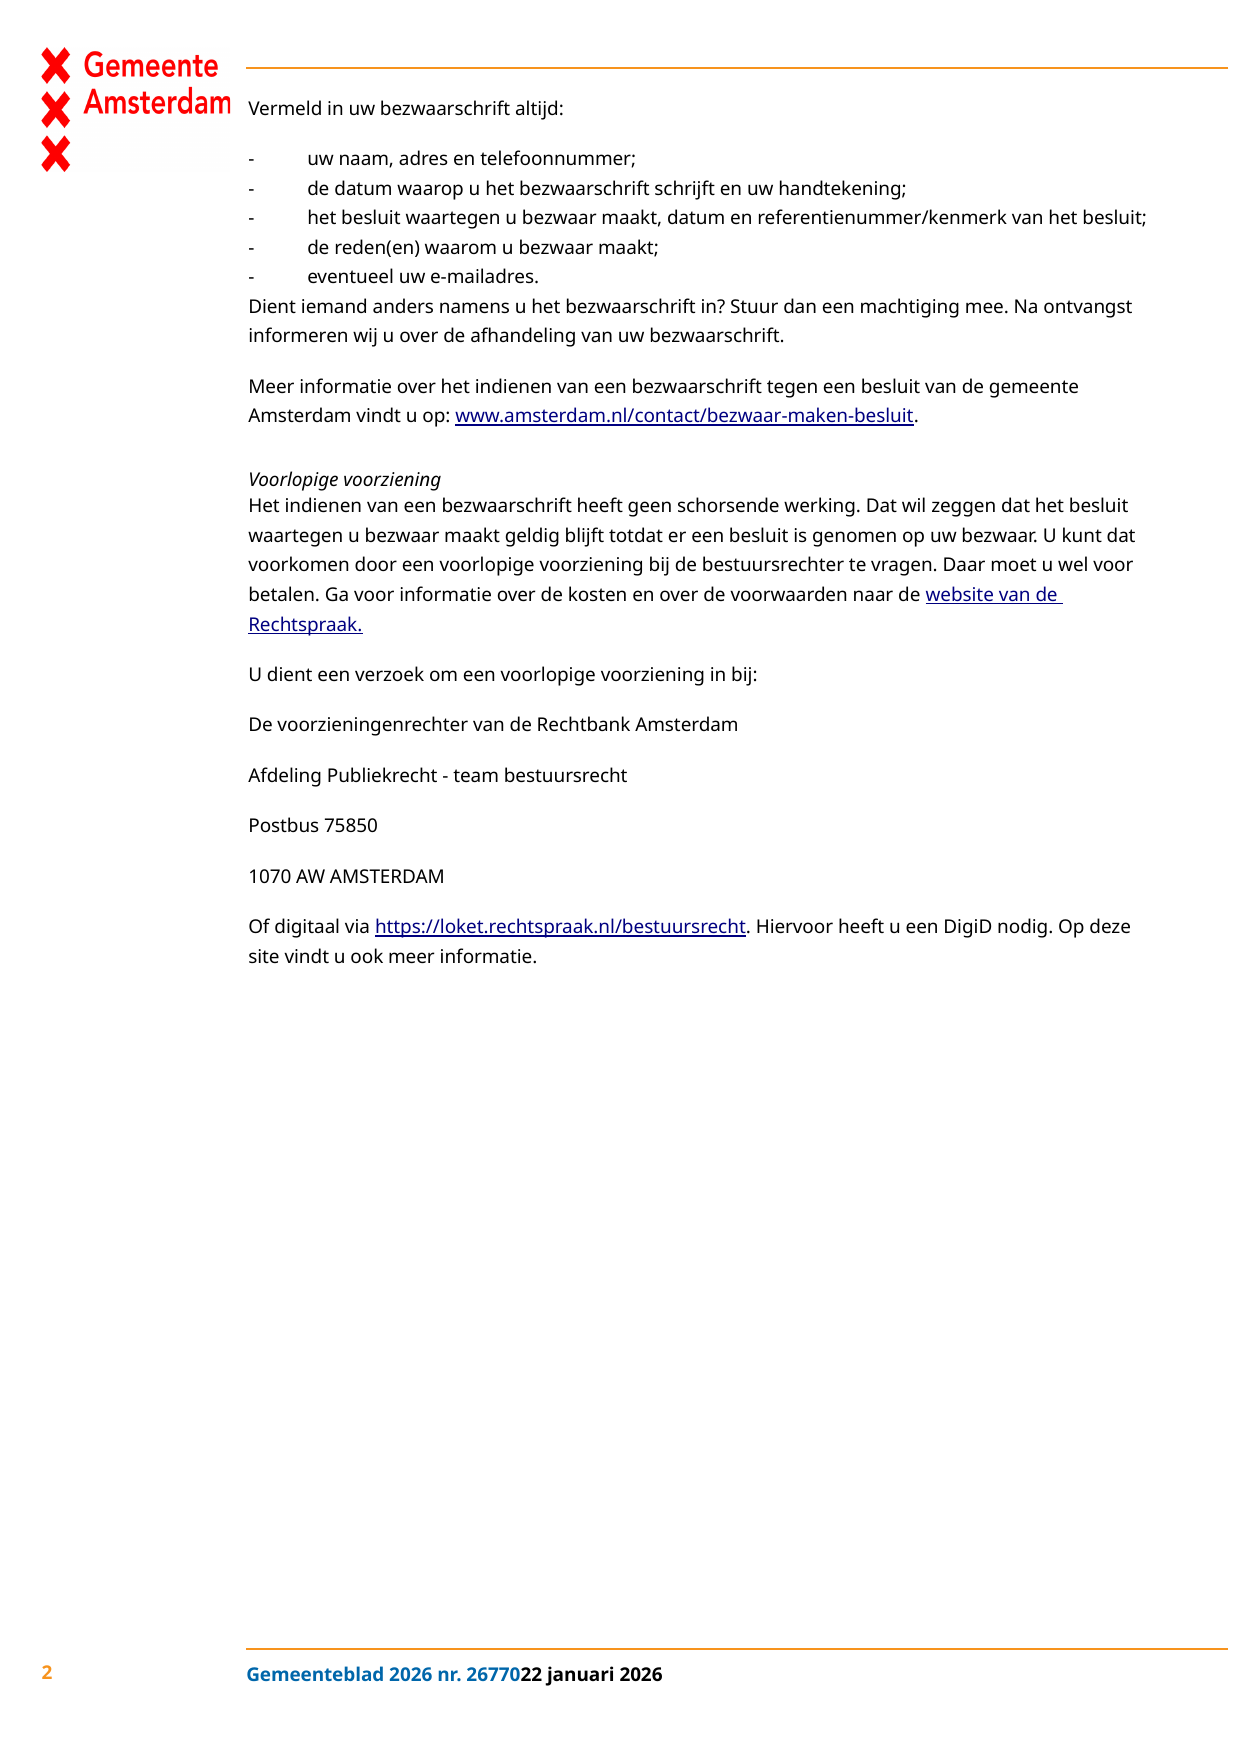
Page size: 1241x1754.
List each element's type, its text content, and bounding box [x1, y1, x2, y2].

text Postbus 75850 [248, 812, 1152, 838]
text De voorzieningenrechter van de Rechtbank Amsterdam [248, 712, 1152, 737]
list het besluit waartegen u bezwaar maakt, datum en referentienummer/kenmerk van het besluit; [248, 204, 1152, 230]
list eventueel uw e-mailadres. [248, 263, 1152, 289]
text Of digitaal via https://loket.rechtspraak.nl/bestuursrecht. Hiervoor heeft u een DigiD nodig. Op deze site vindt u ook meer informatie. [248, 913, 1152, 968]
text 1070 AW AMSTERDAM [248, 863, 1152, 888]
list uw naam, adres en telefoonnummer; [248, 145, 1152, 171]
text Dient iemand anders namens u het bezwaarschrift in? Stuur dan een machtiging mee. Na ontvangst informeren wij u over de afhandeling van uw bezwaarschrift. [248, 293, 1152, 348]
text Vermeld in uw bezwaarschrift altijd: [248, 95, 1152, 121]
text U dient een verzoek om een voorlopige voorziening in bij: [248, 661, 1152, 687]
text Voorlopige voorziening [248, 467, 1152, 492]
list de datum waarop u het bezwaarschrift schrijft en uw handtekening; [248, 175, 1152, 201]
text Meer informatie over het indienen van een bezwaarschrift tegen een besluit van de gemeente Amsterdam vindt u op: www.amsterdam.nl/contact/bezwaar-maken-besluit. [248, 373, 1152, 428]
text Afdeling Publiekrecht - team bestuursrecht [248, 762, 1152, 788]
list de reden(en) waarom u bezwaar maakt; [248, 234, 1152, 260]
text Het indienen van een bezwaarschrift heeft geen schorsende werking. Dat wil zeggen dat het besluit waartegen u bezwaar maakt geldig blijft totdat er een besluit is genomen op uw bezwaar. U kunt dat voorkomen door een voorlopige voorziening bij de bestuursrechter te vragen. Daar moet u wel voor betalen. Ga voor informatie over de kosten en over de voorwaarden naar de website van de Rechtspraak. [248, 492, 1152, 636]
picture [41, 47, 231, 172]
